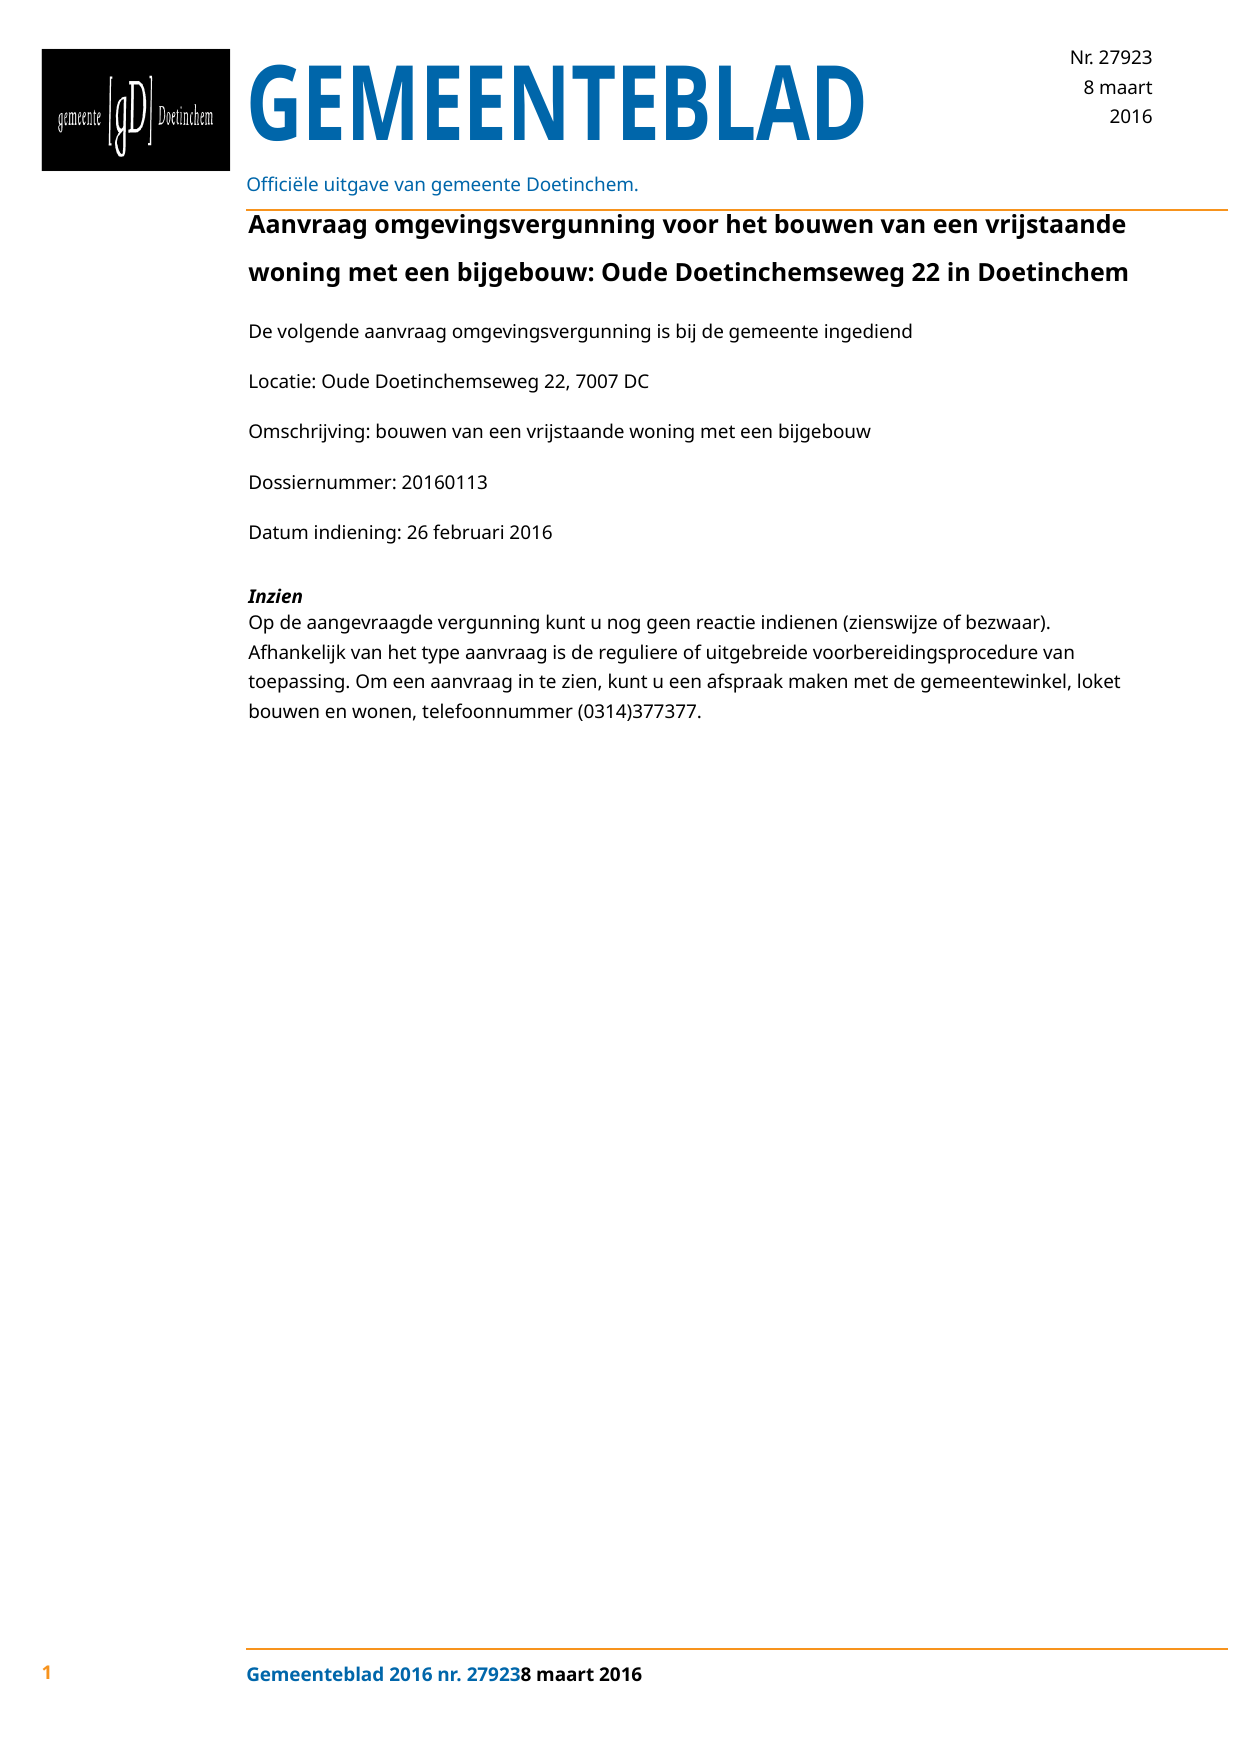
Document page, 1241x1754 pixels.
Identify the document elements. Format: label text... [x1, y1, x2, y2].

text Op de aangevraagde vergunning kunt u nog geen reactie indienen (zienswijze of bezwaar). Afhankelijk van het type aanvraag is de reguliere of uitgebreide voorbereidingsprocedure van toepassing. Om een aanvraag in te zien, kunt u een afspraak maken met de gemeentewinkel, loket bouwen en wonen, telefoonnummer (0314)377377. [248, 609, 1152, 724]
text Locatie: Oude Doetinchemseweg 22, 7007 DC [248, 368, 1152, 394]
text Omschrijving: bouwen van een vrijstaande woning met een bijgebouw [248, 419, 1152, 444]
picture [41, 47, 231, 172]
text Inzien [248, 583, 1152, 609]
text Datum indiening: 26 februari 2016 [248, 519, 1152, 545]
text Dossiernummer: 20160113 [248, 469, 1152, 495]
text De volgende aanvraag omgevingsvergunning is bij de gemeente ingediend [248, 318, 1152, 344]
text Aanvraag omgevingsvergunning voor het bouwen van een vrijstaande woning met een bijgebouw: Oude Doetinchemseweg 22 in Doetinchem [248, 211, 1152, 288]
